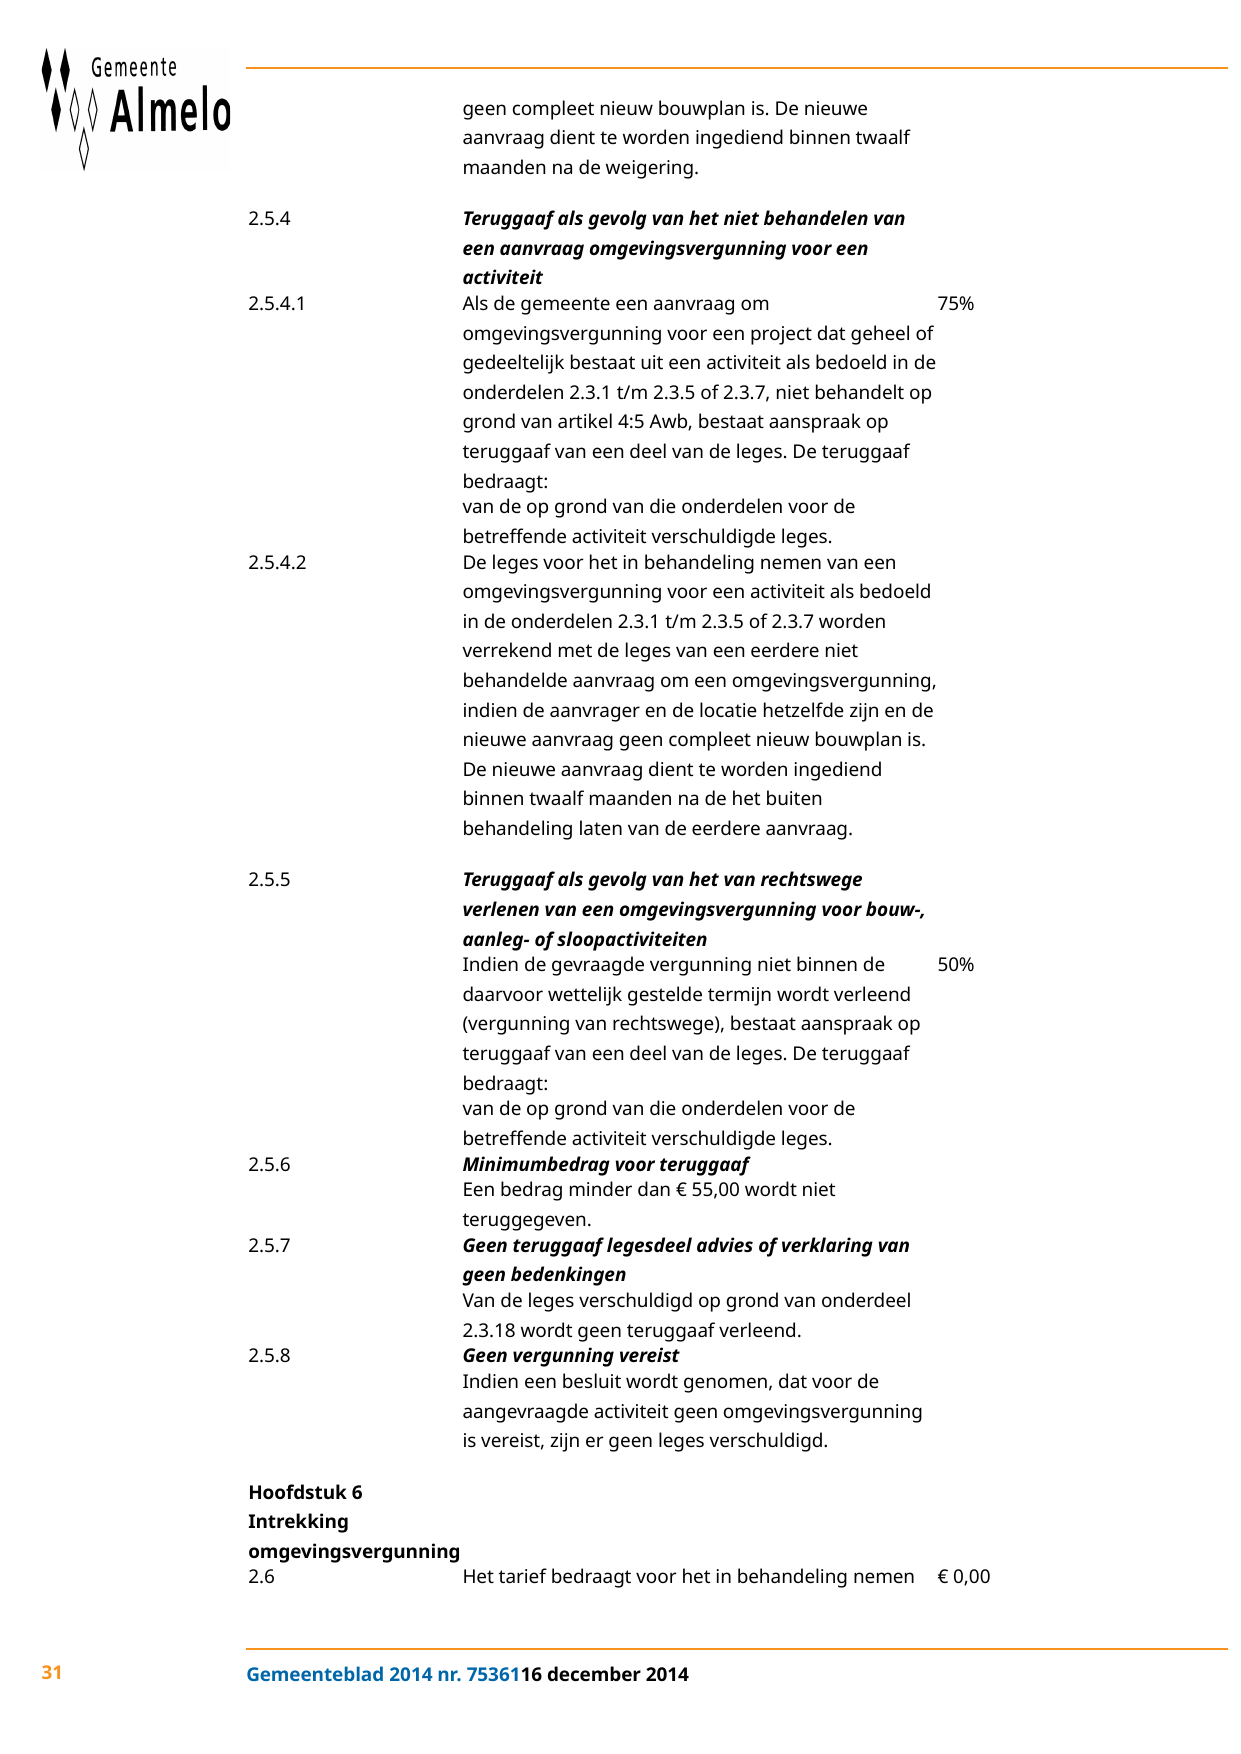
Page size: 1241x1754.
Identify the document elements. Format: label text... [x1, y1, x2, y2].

table_cell 75% [937, 290, 1152, 493]
table_cell [462, 1453, 937, 1479]
table_cell € 0,00 [937, 1564, 1152, 1589]
table_cell Een bedrag minder dan € 55,00 wordt niet teruggegeven. [462, 1177, 937, 1232]
table_cell 2.5.5 [248, 867, 462, 951]
table_cell [248, 180, 462, 205]
table_cell [937, 1453, 1152, 1479]
table_cell [248, 1368, 462, 1453]
table_cell 50% [937, 951, 1152, 1096]
table_cell [248, 494, 462, 549]
table_cell [937, 1287, 1152, 1342]
table_cell 2.5.7 [248, 1232, 462, 1287]
table_cell [937, 494, 1152, 549]
table_cell [248, 841, 462, 867]
table_cell [937, 205, 1152, 290]
table_cell [937, 1096, 1152, 1151]
table_cell [937, 1177, 1152, 1232]
table_cell [248, 951, 462, 1096]
table_cell 2.5.4.1 [248, 290, 462, 493]
table_cell Teruggaaf als gevolg van het van rechtswege verlenen van een omgevingsvergunning voor bouw-, aanleg- of sloopactiviteiten [462, 867, 937, 951]
table_cell Als de gemeente een aanvraag om omgevingsvergunning voor een project dat geheel of gedeeltelijk bestaat uit een activiteit als bedoeld in de onderdelen 2.3.1 t/m 2.3.5 of 2.3.7, niet behandelt op grond van artikel 4:5 Awb, bestaat aanspraak op teruggaaf van een deel van de leges. De teruggaaf bedraagt: [462, 290, 937, 493]
table_cell Geen teruggaaf legesdeel advies of verklaring van geen bedenkingen [462, 1232, 937, 1287]
table_cell Geen vergunning vereist [462, 1343, 937, 1368]
table_cell Indien een besluit wordt genomen, dat voor de aangevraagde activiteit geen omgevingsvergunning is vereist, zijn er geen leges verschuldigd. [462, 1368, 937, 1453]
table_cell [937, 549, 1152, 841]
table_cell van de op grond van die onderdelen voor de betreffende activiteit verschuldigde leges. [462, 494, 937, 549]
table_cell [248, 1287, 462, 1342]
picture [41, 47, 231, 172]
table_cell [248, 1177, 462, 1232]
table_cell [937, 1343, 1152, 1368]
table_cell 2.5.4 [248, 205, 462, 290]
table_cell [462, 841, 937, 867]
table_cell [937, 1232, 1152, 1287]
table_cell [937, 1368, 1152, 1453]
table_cell Teruggaaf als gevolg van het niet behandelen van een aanvraag omgevingsvergunning voor een activiteit [462, 205, 937, 290]
table_cell Het tarief bedraagt voor het in behandeling nemen [462, 1564, 937, 1589]
table_cell Hoofdstuk 6 Intrekking omgevingsvergunning [248, 1479, 462, 1564]
table_cell geen compleet nieuw bouwplan is. De nieuwe aanvraag dient te worden ingediend binnen twaalf maanden na de weigering. [462, 95, 937, 180]
table_cell 2.5.6 [248, 1151, 462, 1177]
table_cell [462, 1479, 937, 1564]
table_cell 2.5.8 [248, 1343, 462, 1368]
table_cell [937, 1151, 1152, 1177]
table_cell [937, 180, 1152, 205]
table_cell 2.6 [248, 1564, 462, 1589]
table_cell [937, 841, 1152, 867]
table_cell [937, 867, 1152, 951]
table_cell Van de leges verschuldigd op grond van onderdeel 2.3.18 wordt geen teruggaaf verleend. [462, 1287, 937, 1342]
table_cell van de op grond van die onderdelen voor de betreffende activiteit verschuldigde leges. [462, 1096, 937, 1151]
table_cell [937, 95, 1152, 180]
table_cell [462, 180, 937, 205]
table_cell 2.5.4.2 [248, 549, 462, 841]
table_cell Minimumbedrag voor teruggaaf [462, 1151, 937, 1177]
table_cell [248, 1453, 462, 1479]
table_cell De leges voor het in behandeling nemen van een omgevingsvergunning voor een activiteit als bedoeld in de onderdelen 2.3.1 t/m 2.3.5 of 2.3.7 worden verrekend met de leges van een eerdere niet behandelde aanvraag om een omgevingsvergunning, indien de aanvrager en de locatie hetzelfde zijn en de nieuwe aanvraag geen compleet nieuw bouwplan is. De nieuwe aanvraag dient te worden ingediend binnen twaalf maanden na de het buiten behandeling laten van de eerdere aanvraag. [462, 549, 937, 841]
table_cell [248, 95, 462, 180]
table_cell [248, 1096, 462, 1151]
table_cell Indien de gevraagde vergunning niet binnen de daarvoor wettelijk gestelde termijn wordt verleend (vergunning van rechtswege), bestaat aanspraak op teruggaaf van een deel van de leges. De teruggaaf bedraagt: [462, 951, 937, 1096]
